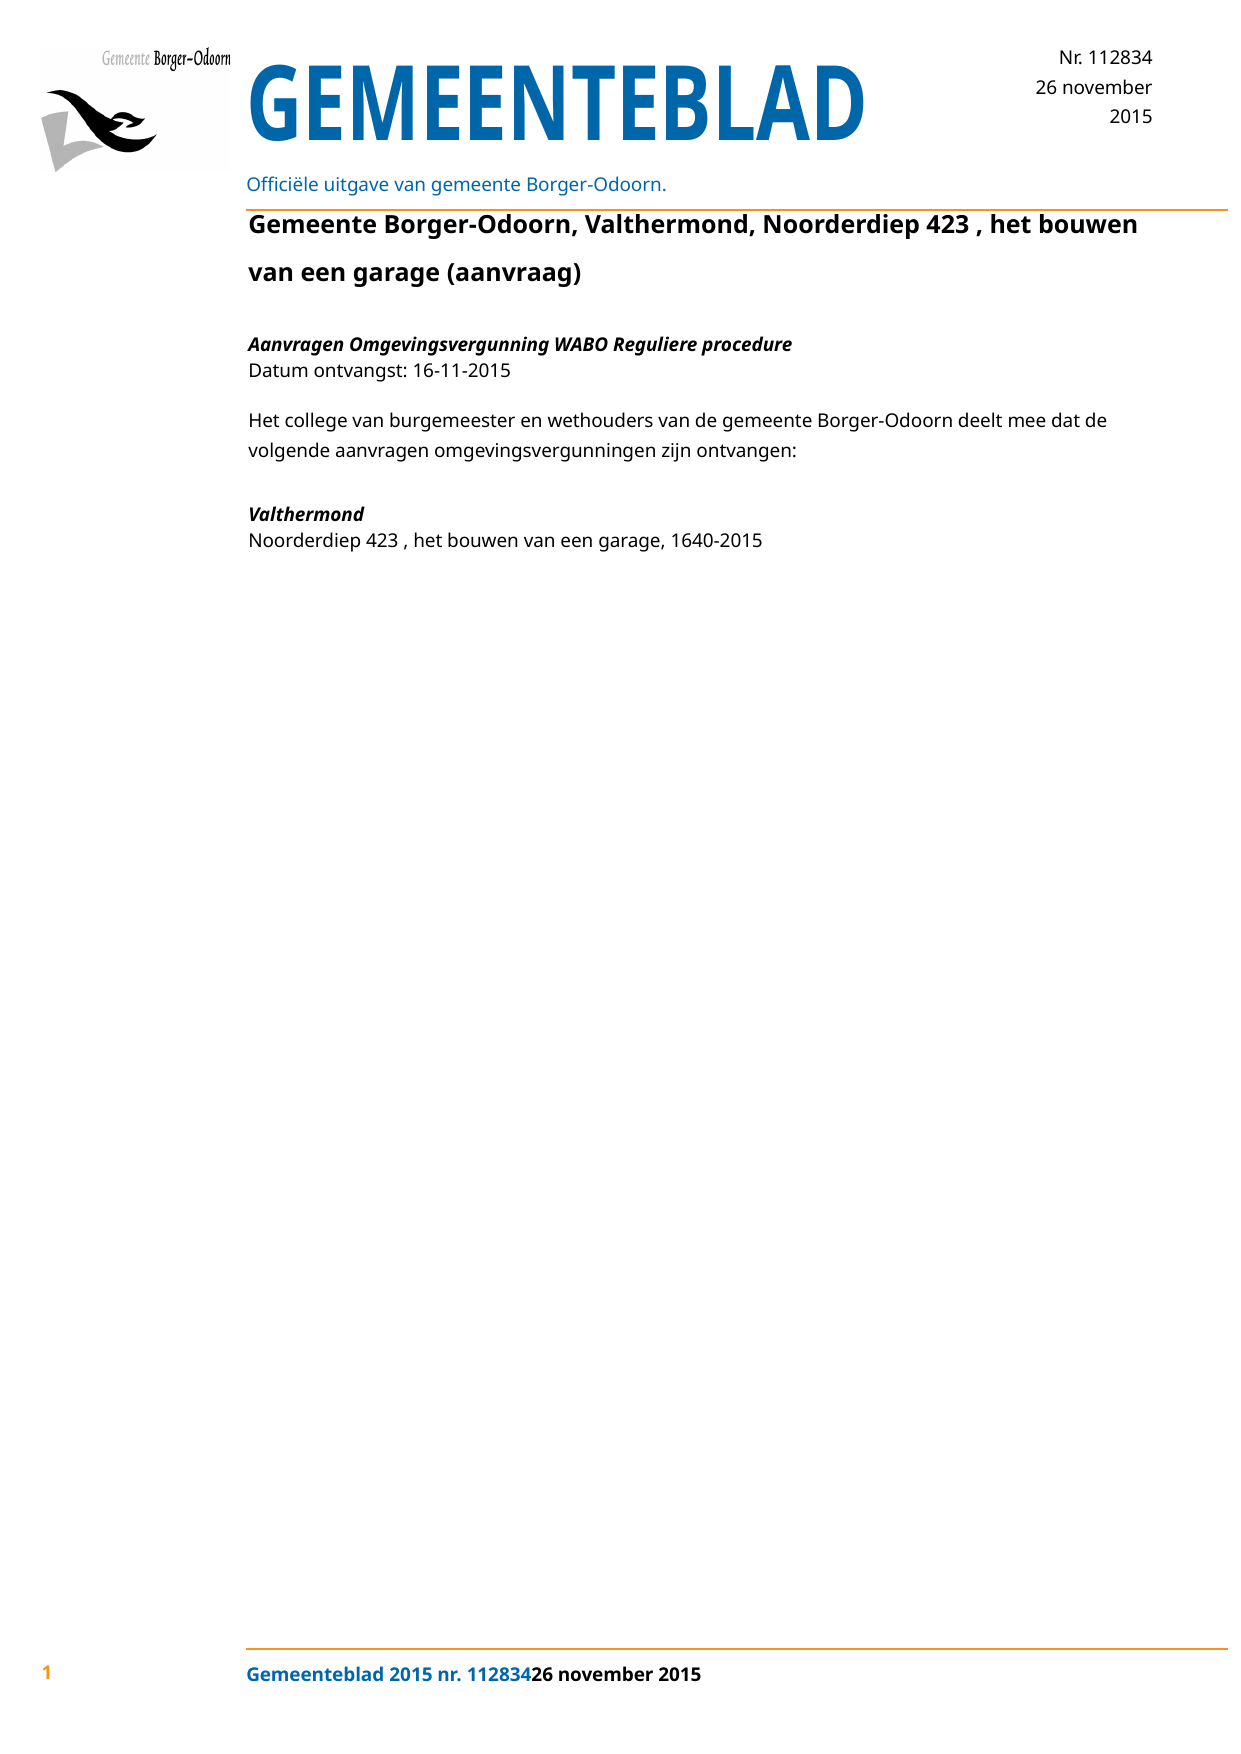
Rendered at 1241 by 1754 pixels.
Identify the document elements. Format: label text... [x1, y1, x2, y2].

text Valthermond [248, 501, 1152, 527]
picture [41, 47, 231, 172]
text Datum ontvangst: 16-11-2015 [248, 357, 1152, 383]
text Gemeente Borger-Odoorn, Valthermond, Noorderdiep 423 , het bouwen van een garage (aanvraag) [248, 211, 1152, 288]
text Aanvragen Omgevingsvergunning WABO Reguliere procedure [248, 331, 1152, 357]
text Noorderdiep 423 , het bouwen van een garage, 1640-2015 [248, 527, 1152, 553]
text Het college van burgemeester en wethouders van de gemeente Borger-Odoorn deelt mee dat de volgende aanvragen omgevingsvergunningen zijn ontvangen: [248, 408, 1152, 463]
